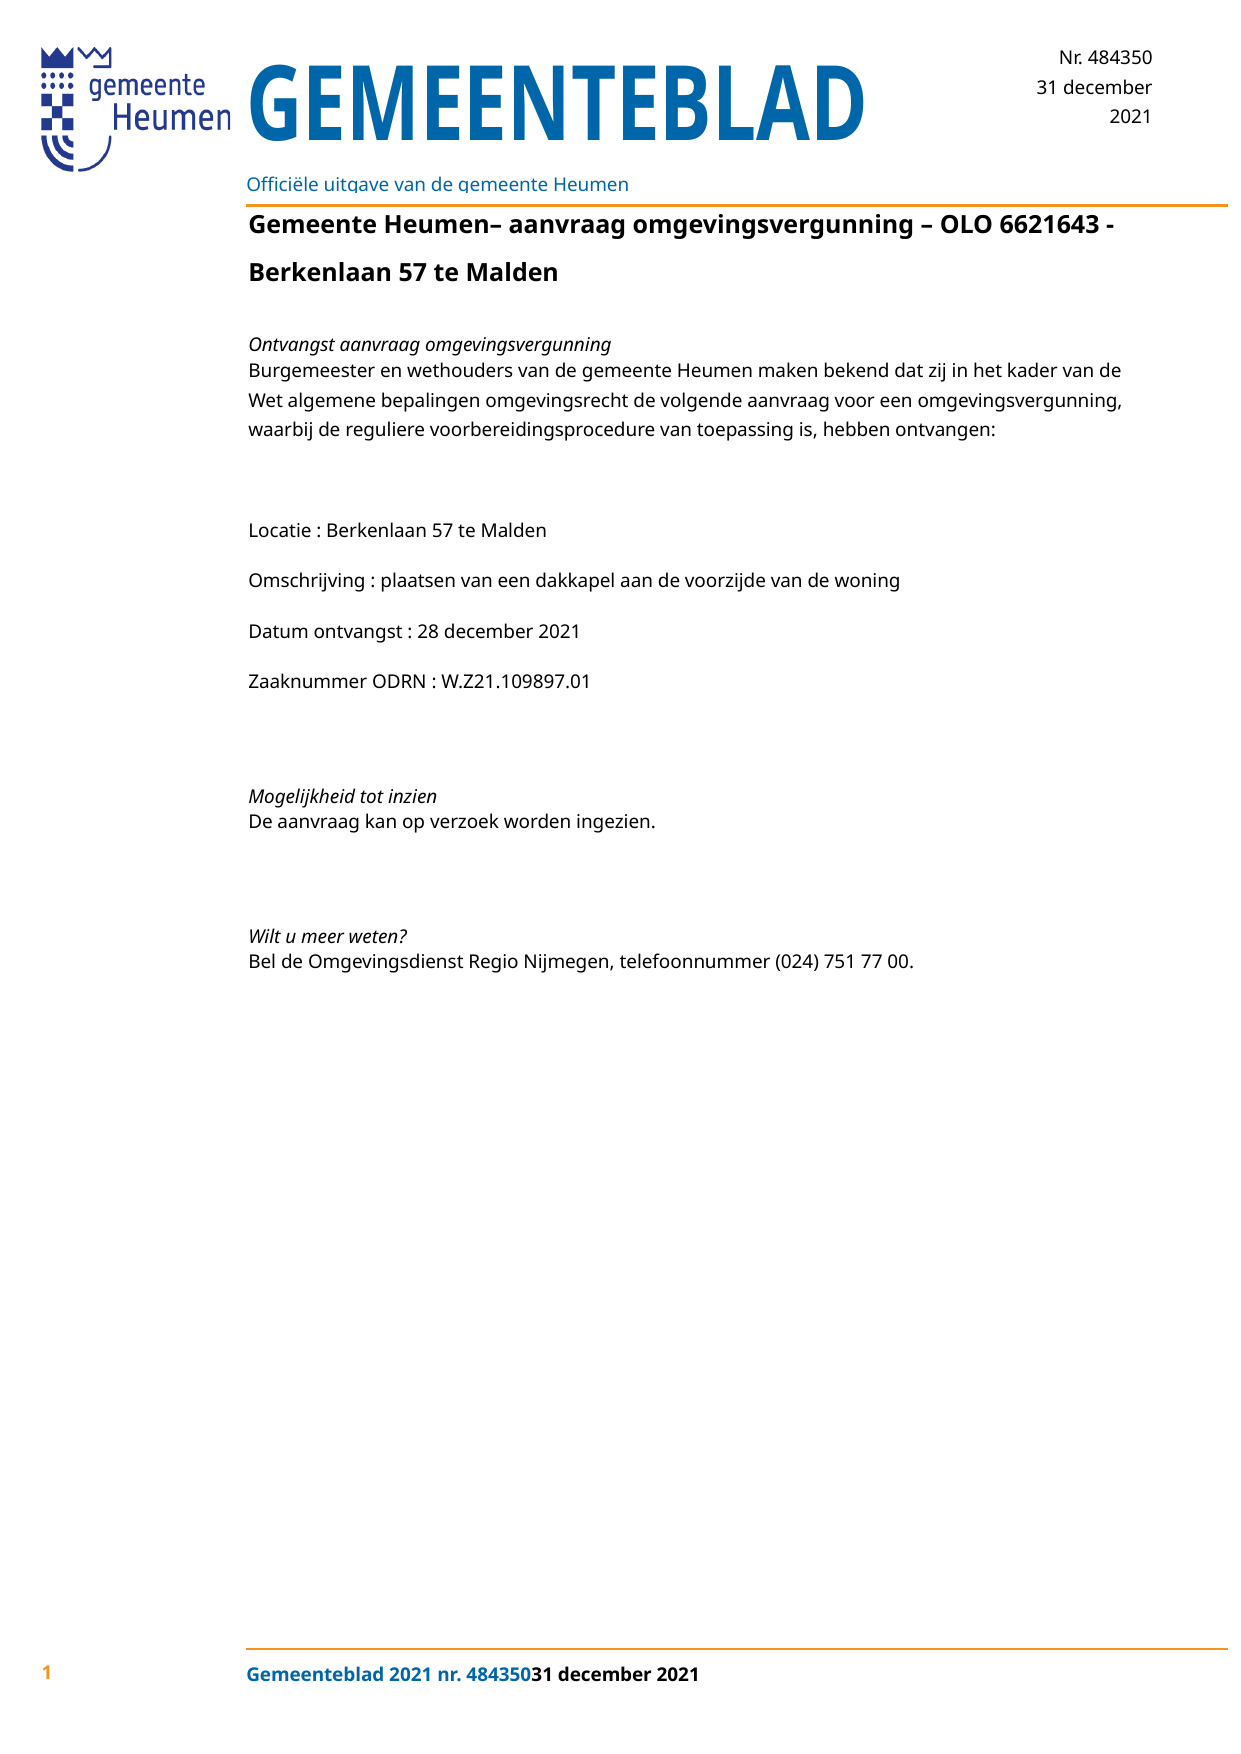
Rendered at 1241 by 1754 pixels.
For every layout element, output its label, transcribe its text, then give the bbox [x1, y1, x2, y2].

text Locatie : Berkenlaan 57 te Malden [248, 517, 1152, 543]
picture [41, 47, 231, 172]
text Mogelijkheid tot inzien [248, 783, 1152, 808]
text De aanvraag kan op verzoek worden ingezien. [248, 808, 1152, 834]
text Wilt u meer weten? [248, 923, 1152, 949]
text Datum ontvangst : 28 december 2021 [248, 618, 1152, 644]
text Gemeente Heumen– aanvraag omgevingsvergunning – OLO 6621643 - Berkenlaan 57 te Malden [248, 207, 1152, 288]
text Ontvangst aanvraag omgevingsvergunning [248, 331, 1152, 357]
text Bel de Omgevingsdienst Regio Nijmegen, telefoonnummer (024) 751 77 00. [248, 949, 1152, 974]
text Omschrijving : plaatsen van een dakkapel aan de voorzijde van de woning [248, 568, 1152, 593]
text Zaaknummer ODRN : W.Z21.109897.01 [248, 668, 1152, 694]
text Burgemeester en wethouders van de gemeente Heumen maken bekend dat zij in het kader van de Wet algemene bepalingen omgevingsrecht de volgende aanvraag voor een omgevingsvergunning, waarbij de reguliere voorbereidingsprocedure van toepassing is, hebben ontvangen: [248, 357, 1152, 442]
